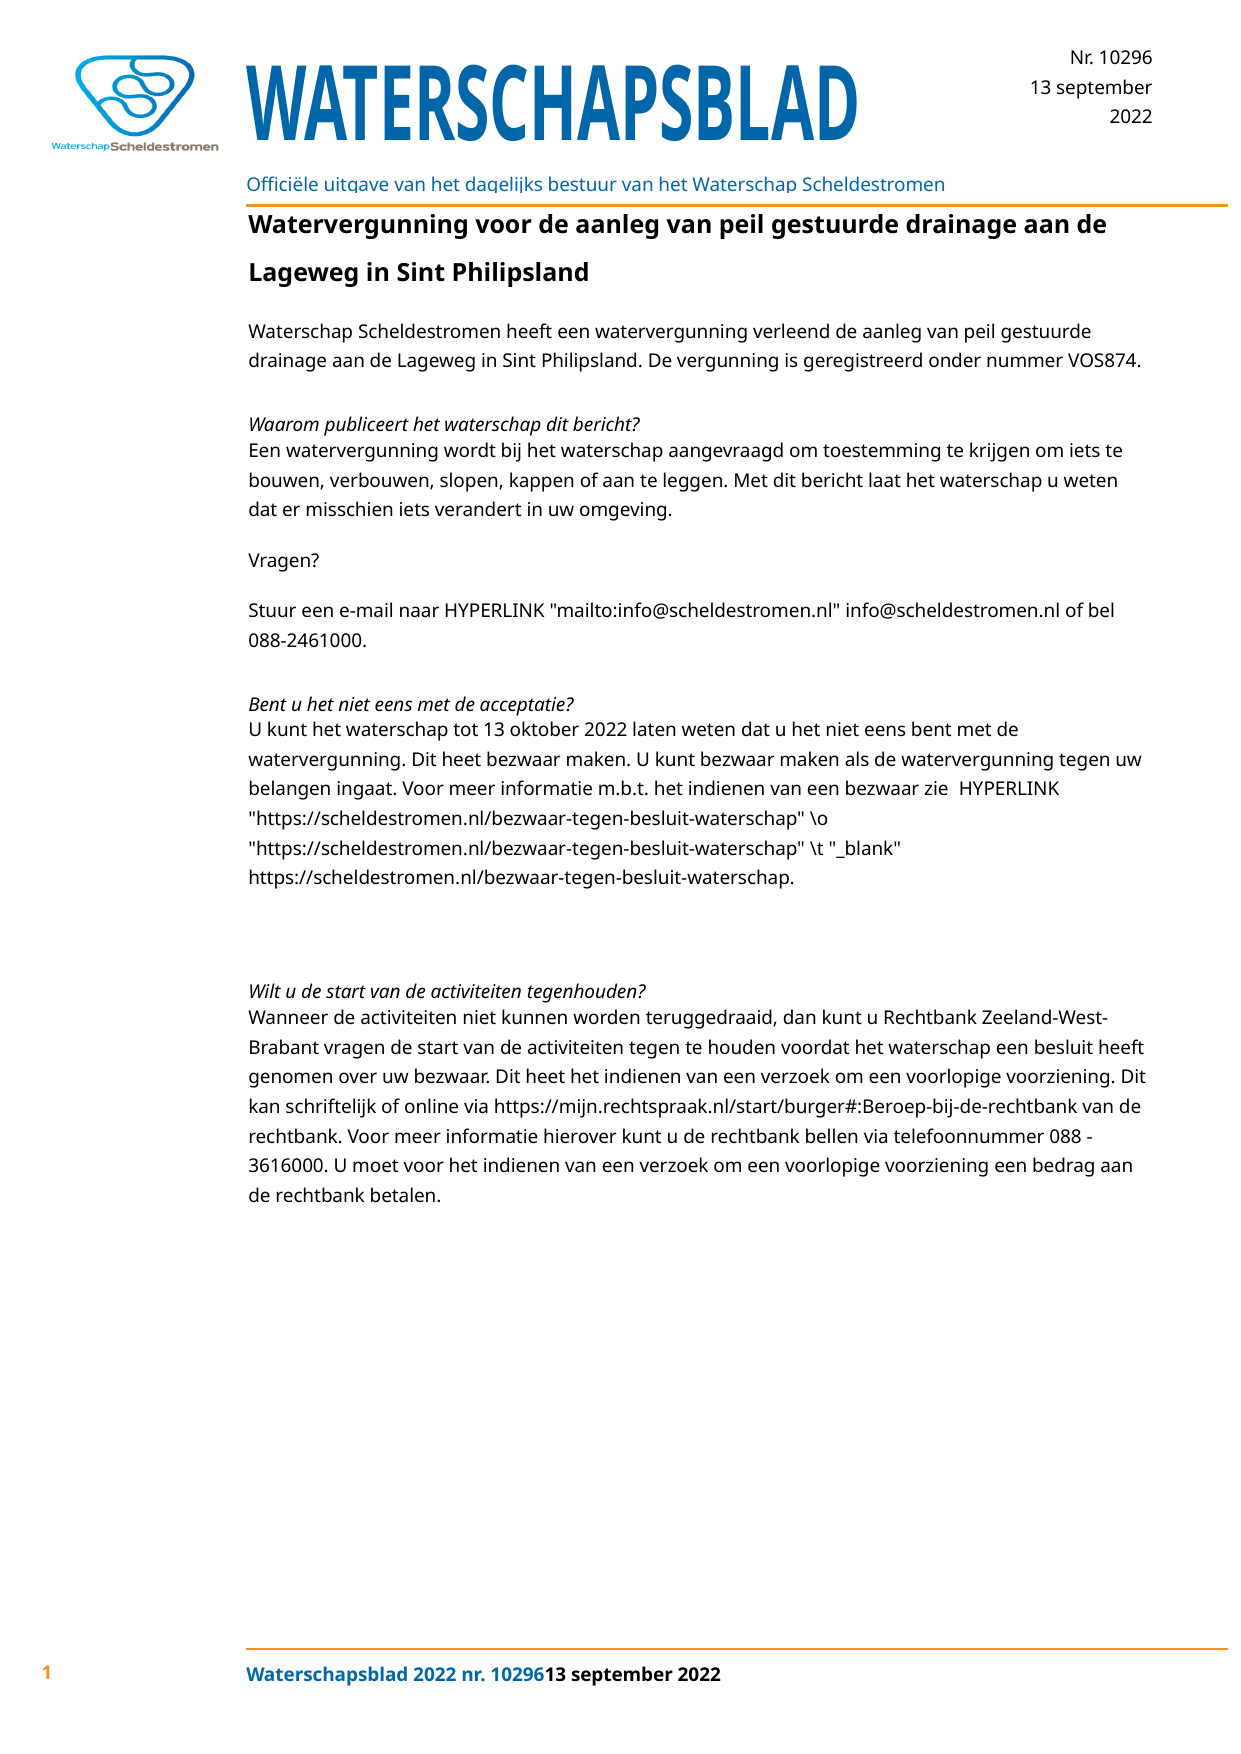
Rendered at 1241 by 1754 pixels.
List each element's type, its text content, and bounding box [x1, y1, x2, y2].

text Vragen? [248, 547, 1152, 572]
text Bent u het niet eens met de acceptatie? [248, 691, 1152, 716]
text U kunt het waterschap tot 13 oktober 2022 laten weten dat u het niet eens bent met de watervergunning. Dit heet bezwaar maken. U kunt bezwaar maken als de watervergunning tegen uw belangen ingaat. Voor meer informatie m.b.t. het indienen van een bezwaar zie HYPERLINK "https://scheldestromen.nl/bezwaar-tegen-besluit-waterschap" \o "https://scheldestromen.nl/bezwaar-tegen-besluit-waterschap" \t "_blank" https://scheldestromen.nl/bezwaar-tegen-besluit-waterschap. [248, 716, 1152, 890]
text Wanneer de activiteiten niet kunnen worden teruggedraaid, dan kunt u Rechtbank Zeeland-West-Brabant vragen de start van de activiteiten tegen te houden voordat het waterschap een besluit heeft genomen over uw bezwaar. Dit heet het indienen van een verzoek om een voorlopige voorziening. Dit kan schriftelijk of online via https://mijn.rechtspraak.nl/start/burger#:Beroep-bij-de-rechtbank van de rechtbank. Voor meer informatie hierover kunt u de rechtbank bellen via telefoonnummer 088 - 3616000. U moet voor het indienen van een verzoek om een voorlopige voorziening een bedrag aan de rechtbank betalen. [248, 1004, 1152, 1208]
text Watervergunning voor de aanleg van peil gestuurde drainage aan de Lageweg in Sint Philipsland [248, 207, 1152, 288]
text Wilt u de start van de activiteiten tegenhouden? [248, 979, 1152, 1004]
text Waarom publiceert het waterschap dit bericht? [248, 411, 1152, 437]
picture [41, 47, 231, 172]
text Stuur een e-mail naar HYPERLINK "mailto:info@scheldestromen.nl" info@scheldestromen.nl of bel 088-2461000. [248, 597, 1152, 652]
text Een watervergunning wordt bij het waterschap aangevraagd om toestemming te krijgen om iets te bouwen, verbouwen, slopen, kappen of aan te leggen. Met dit bericht laat het waterschap u weten dat er misschien iets verandert in uw omgeving. [248, 437, 1152, 522]
text Waterschap Scheldestromen heeft een watervergunning verleend de aanleg van peil gestuurde drainage aan de Lageweg in Sint Philipsland. De vergunning is geregistreerd onder nummer VOS874. [248, 318, 1152, 373]
